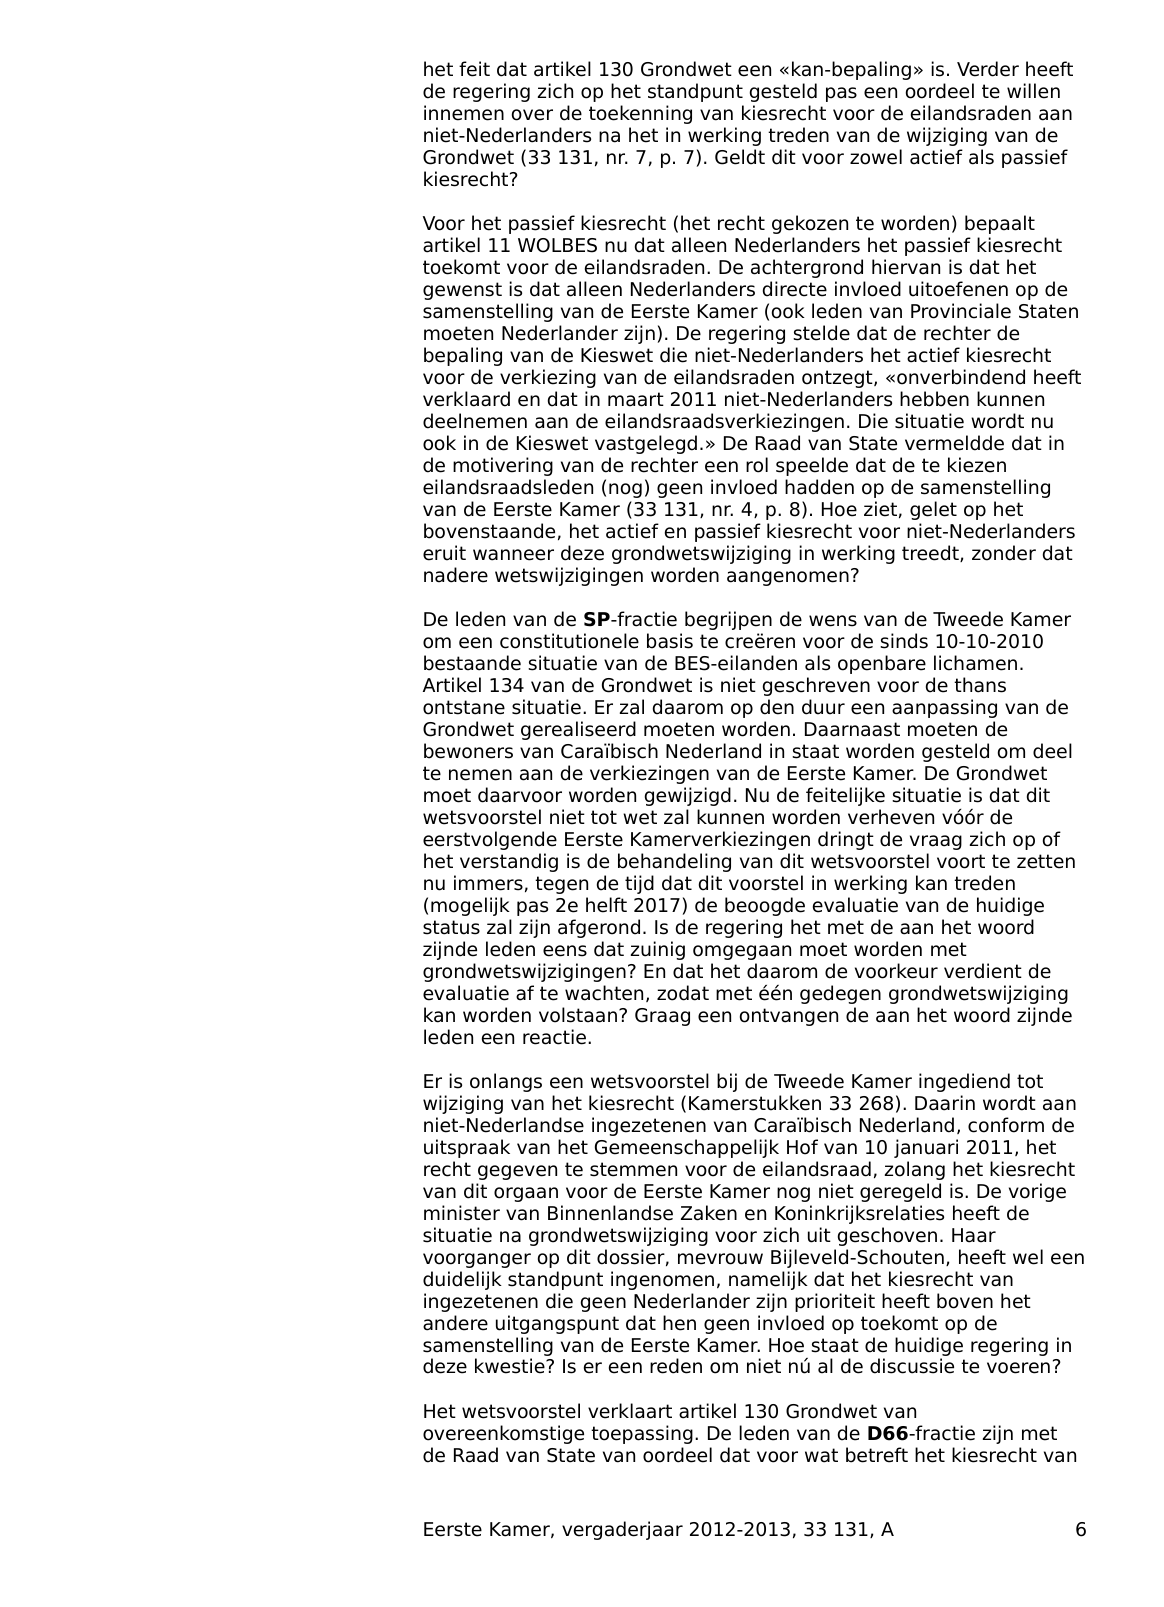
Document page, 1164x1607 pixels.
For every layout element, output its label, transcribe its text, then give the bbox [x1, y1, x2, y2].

text Het wetsvoorstel verklaart artikel 130 Grondwet van overeenkomstige toepassing. De leden van de D66-fractie zijn met de Raad van State van oordeel dat voor wat betreft het kiesrecht van [422, 1401, 1087, 1467]
text Er is onlangs een wetsvoorstel bij de Tweede Kamer ingediend tot wijziging van het kiesrecht (Kamerstukken 33 268). Daarin wordt aan niet-Nederlandse ingezetenen van Caraïbisch Nederland, conform de uitspraak van het Gemeenschappelijk Hof van 10 januari 2011, het recht gegeven te stemmen voor de eilandsraad, zolang het kiesrecht van dit orgaan voor de Eerste Kamer nog niet geregeld is. De vorige minister van Binnenlandse Zaken en Koninkrijksrelaties heeft de situatie na grondwetswijziging voor zich uit geschoven. Haar voorganger op dit dossier, mevrouw Bijleveld-Schouten, heeft wel een duidelijk standpunt ingenomen, namelijk dat het kiesrecht van ingezetenen die geen Nederlander zijn prioriteit heeft boven het andere uitgangspunt dat hen geen invloed op toekomt op de samenstelling van de Eerste Kamer. Hoe staat de huidige regering in deze kwestie? Is er een reden om niet nú al de discussie te voeren? [422, 1071, 1087, 1378]
text De leden van de SP-fractie begrijpen de wens van de Tweede Kamer om een constitutionele basis te creëren voor de sinds 10-10-2010 bestaande situatie van de BES-eilanden als openbare lichamen. Artikel 134 van de Grondwet is niet geschreven voor de thans ontstane situatie. Er zal daarom op den duur een aanpassing van de Grondwet gerealiseerd moeten worden. Daarnaast moeten de bewoners van Caraïbisch Nederland in staat worden gesteld om deel te nemen aan de verkiezingen van de Eerste Kamer. De Grondwet moet daarvoor worden gewijzigd. Nu de feitelijke situatie is dat dit wetsvoorstel niet tot wet zal kunnen worden verheven vóór de eerstvolgende Eerste Kamerverkiezingen dringt de vraag zich op of het verstandig is de behandeling van dit wetsvoorstel voort te zetten nu immers, tegen de tijd dat dit voorstel in werking kan treden (mogelijk pas 2e helft 2017) de beoogde evaluatie van de huidige status zal zijn afgerond. Is de regering het met de aan het woord zijnde leden eens dat zuinig omgegaan moet worden met grondwetswijzigingen? En dat het daarom de voorkeur verdient de evaluatie af te wachten, zodat met één gedegen grondwetswijziging kan worden volstaan? Graag een ontvangen de aan het woord zijnde leden een reactie. [422, 609, 1087, 1048]
text Voor het passief kiesrecht (het recht gekozen te worden) bepaalt artikel 11 WOLBES nu dat alleen Nederlanders het passief kiesrecht toekomt voor de eilandsraden. De achtergrond hiervan is dat het gewenst is dat alleen Nederlanders directe invloed uitoefenen op de samenstelling van de Eerste Kamer (ook leden van Provinciale Staten moeten Nederlander zijn). De regering stelde dat de rechter de bepaling van de Kieswet die niet-Nederlanders het actief kiesrecht voor de verkiezing van de eilandsraden ontzegt, «onverbindend heeft verklaard en dat in maart 2011 niet-Nederlanders hebben kunnen deelnemen aan de eilandsraadsverkiezingen. Die situatie wordt nu ook in de Kieswet vastgelegd.» De Raad van State vermeldde dat in de motivering van de rechter een rol speelde dat de te kiezen eilandsraadsleden (nog) geen invloed hadden op de samenstelling van de Eerste Kamer (33 131, nr. 4, p. 8). Hoe ziet, gelet op het bovenstaande, het actief en passief kiesrecht voor niet-Nederlanders eruit wanneer deze grondwetswijziging in werking treedt, zonder dat nadere wetswijzigingen worden aangenomen? [422, 213, 1087, 587]
text het feit dat artikel 130 Grondwet een «kan-bepaling» is. Verder heeft de regering zich op het standpunt gesteld pas een oordeel te willen innemen over de toekenning van kiesrecht voor de eilandsraden aan niet-Nederlanders na het in werking treden van de wijziging van de Grondwet (33 131, nr. 7, p. 7). Geldt dit voor zowel actief als passief kiesrecht? [422, 59, 1087, 191]
